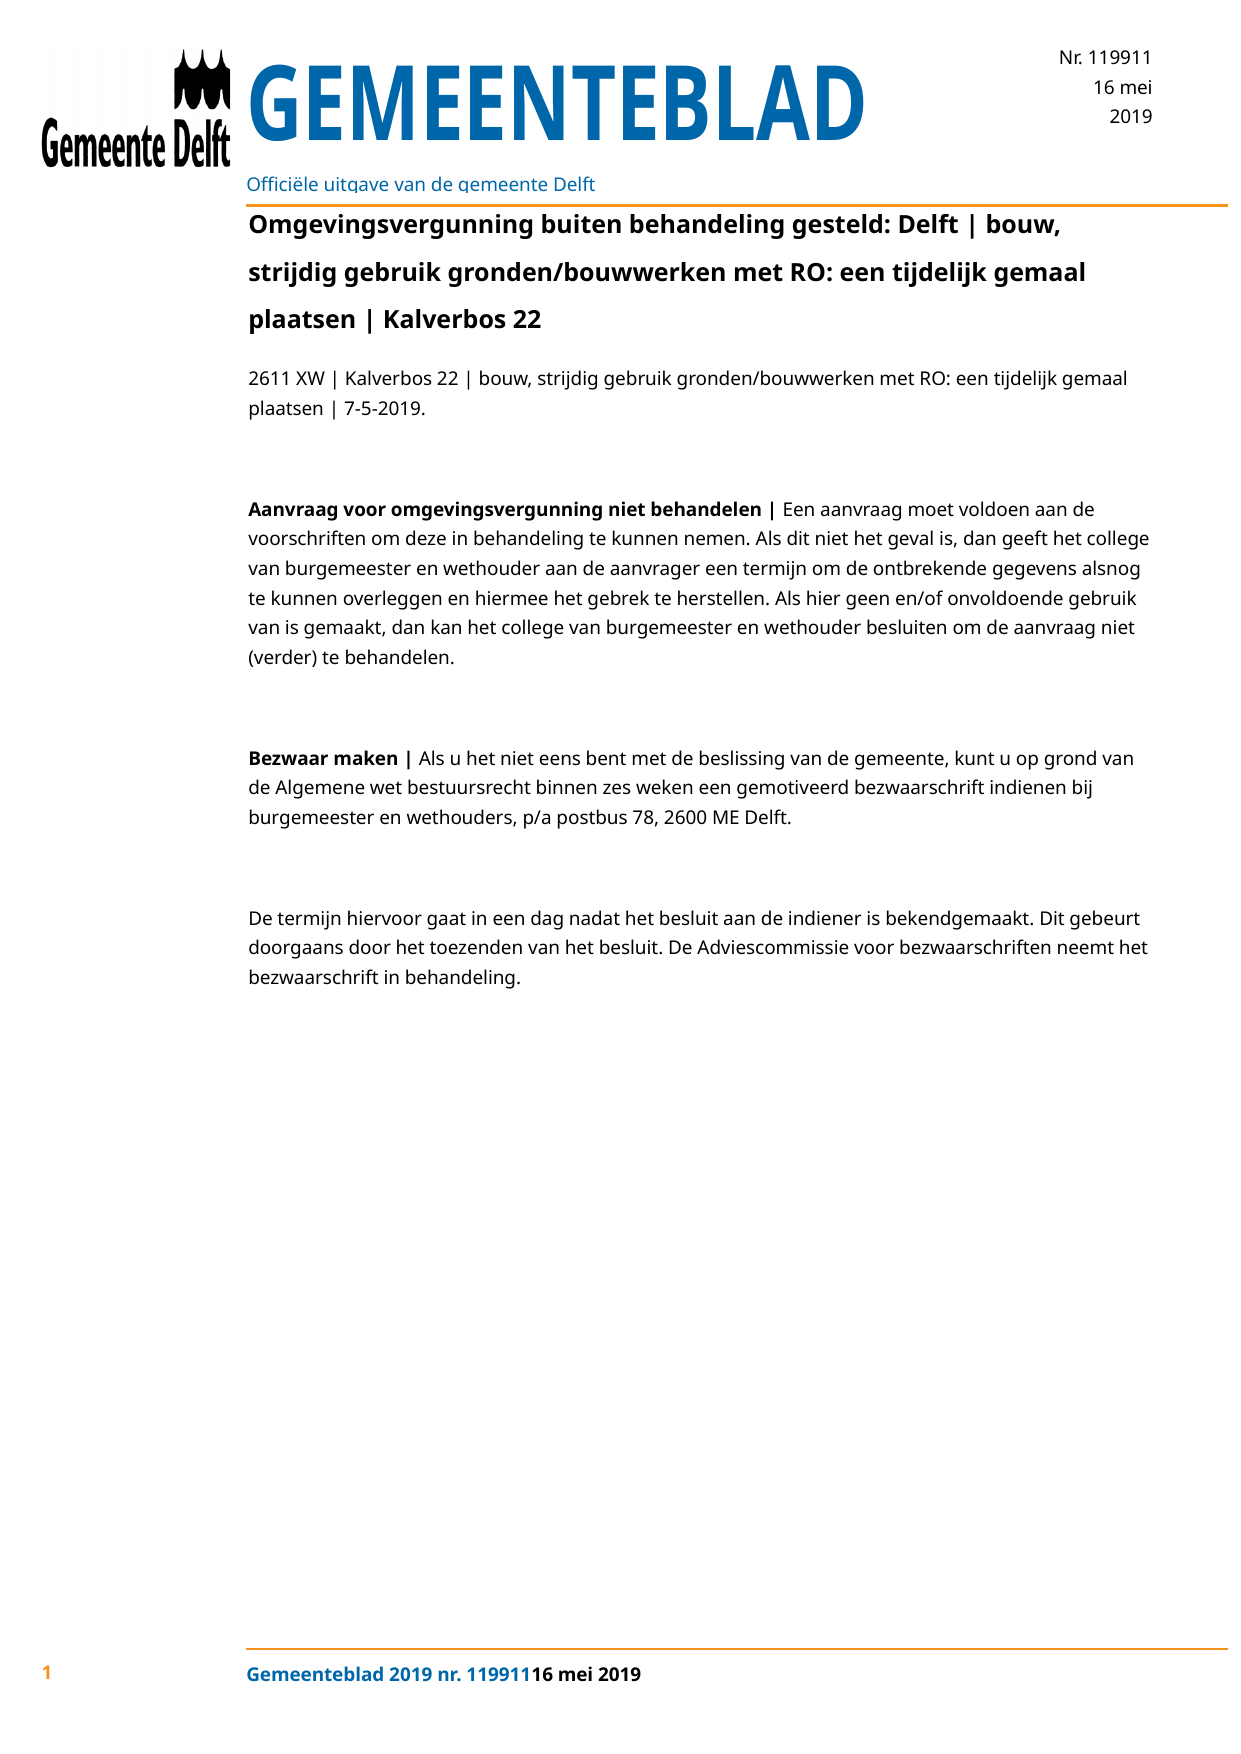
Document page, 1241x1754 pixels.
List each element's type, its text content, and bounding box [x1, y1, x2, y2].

text Aanvraag voor omgevingsvergunning niet behandelen | Een aanvraag moet voldoen aan de voorschriften om deze in behandeling te kunnen nemen. Als dit niet het geval is, dan geeft het college van burgemeester en wethouder aan de aanvrager een termijn om de ontbrekende gegevens alsnog te kunnen overleggen en hiermee het gebrek te herstellen. Als hier geen en/of onvoldoende gebruik van is gemaakt, dan kan het college van burgemeester en wethouder besluiten om de aanvraag niet (verder) te behandelen. [248, 496, 1152, 669]
text Bezwaar maken | Als u het niet eens bent met de beslissing van de gemeente, kunt u op grond van de Algemene wet bestuursrecht binnen zes weken een gemotiveerd bezwaarschrift indienen bij burgemeester en wethouders, p/a postbus 78, 2600 ME Delft. [248, 745, 1152, 829]
text De termijn hiervoor gaat in een dag nadat het besluit aan de indiener is bekendgemaakt. Dit gebeurt doorgaans door het toezenden van het besluit. De Adviescommissie voor bezwaarschriften neemt het bezwaarschrift in behandeling. [248, 905, 1152, 989]
picture [41, 47, 231, 172]
text Omgevingsvergunning buiten behandeling gesteld: Delft | bouw, strijdig gebruik gronden/bouwwerken met RO: een tijdelijk gemaal plaatsen | Kalverbos 22 [248, 207, 1152, 336]
text 2611 XW | Kalverbos 22 | bouw, strijdig gebruik gronden/bouwwerken met RO: een tijdelijk gemaal plaatsen | 7-5-2019. [248, 366, 1152, 421]
